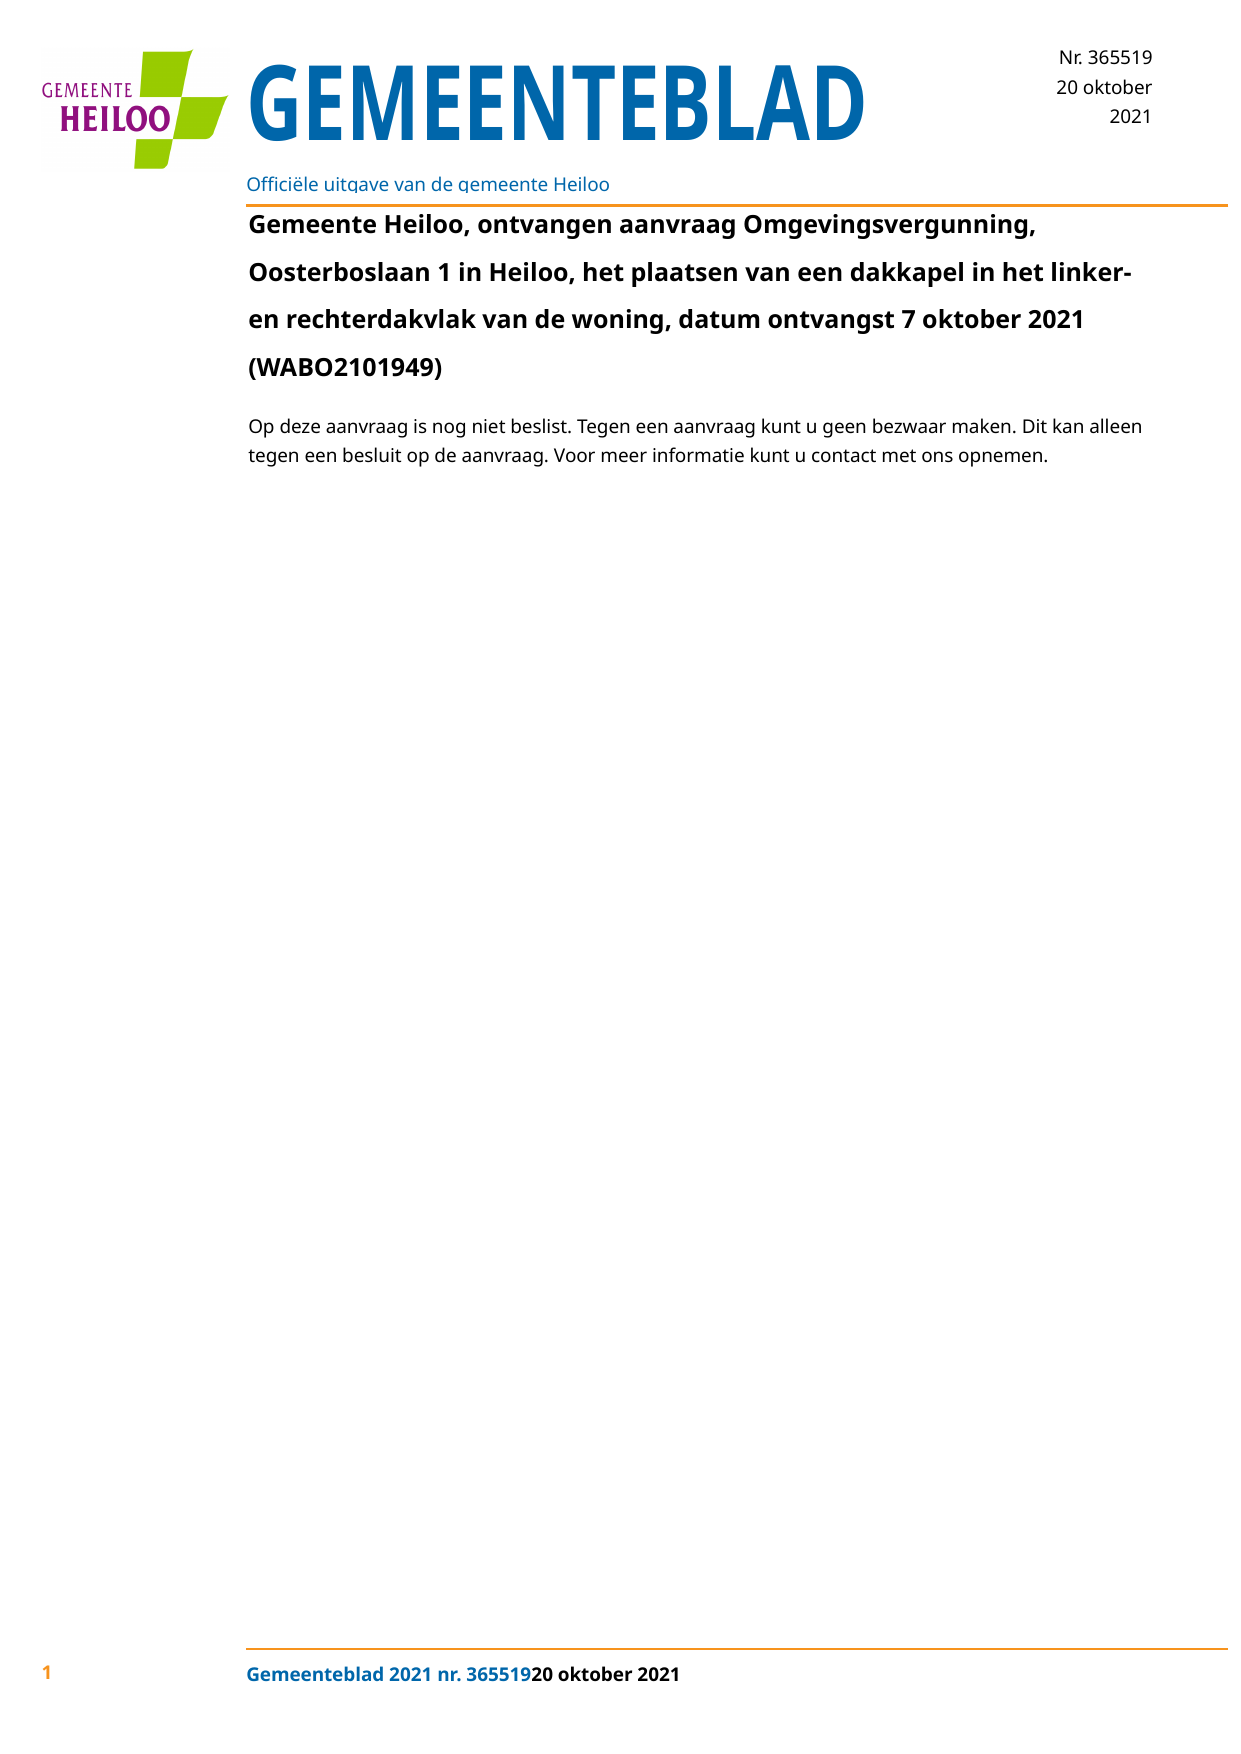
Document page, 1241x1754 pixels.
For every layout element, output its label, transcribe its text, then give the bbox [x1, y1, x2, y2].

picture [41, 47, 231, 172]
text Gemeente Heiloo, ontvangen aanvraag Omgevingsvergunning, Oosterboslaan 1 in Heiloo, het plaatsen van een dakkapel in het linker- en rechterdakvlak van de woning, datum ontvangst 7 oktober 2021 (WABO2101949) [248, 207, 1152, 384]
text Op deze aanvraag is nog niet beslist. Tegen een aanvraag kunt u geen bezwaar maken. Dit kan alleen tegen een besluit op de aanvraag. Voor meer informatie kunt u contact met ons opnemen. [248, 413, 1152, 468]
